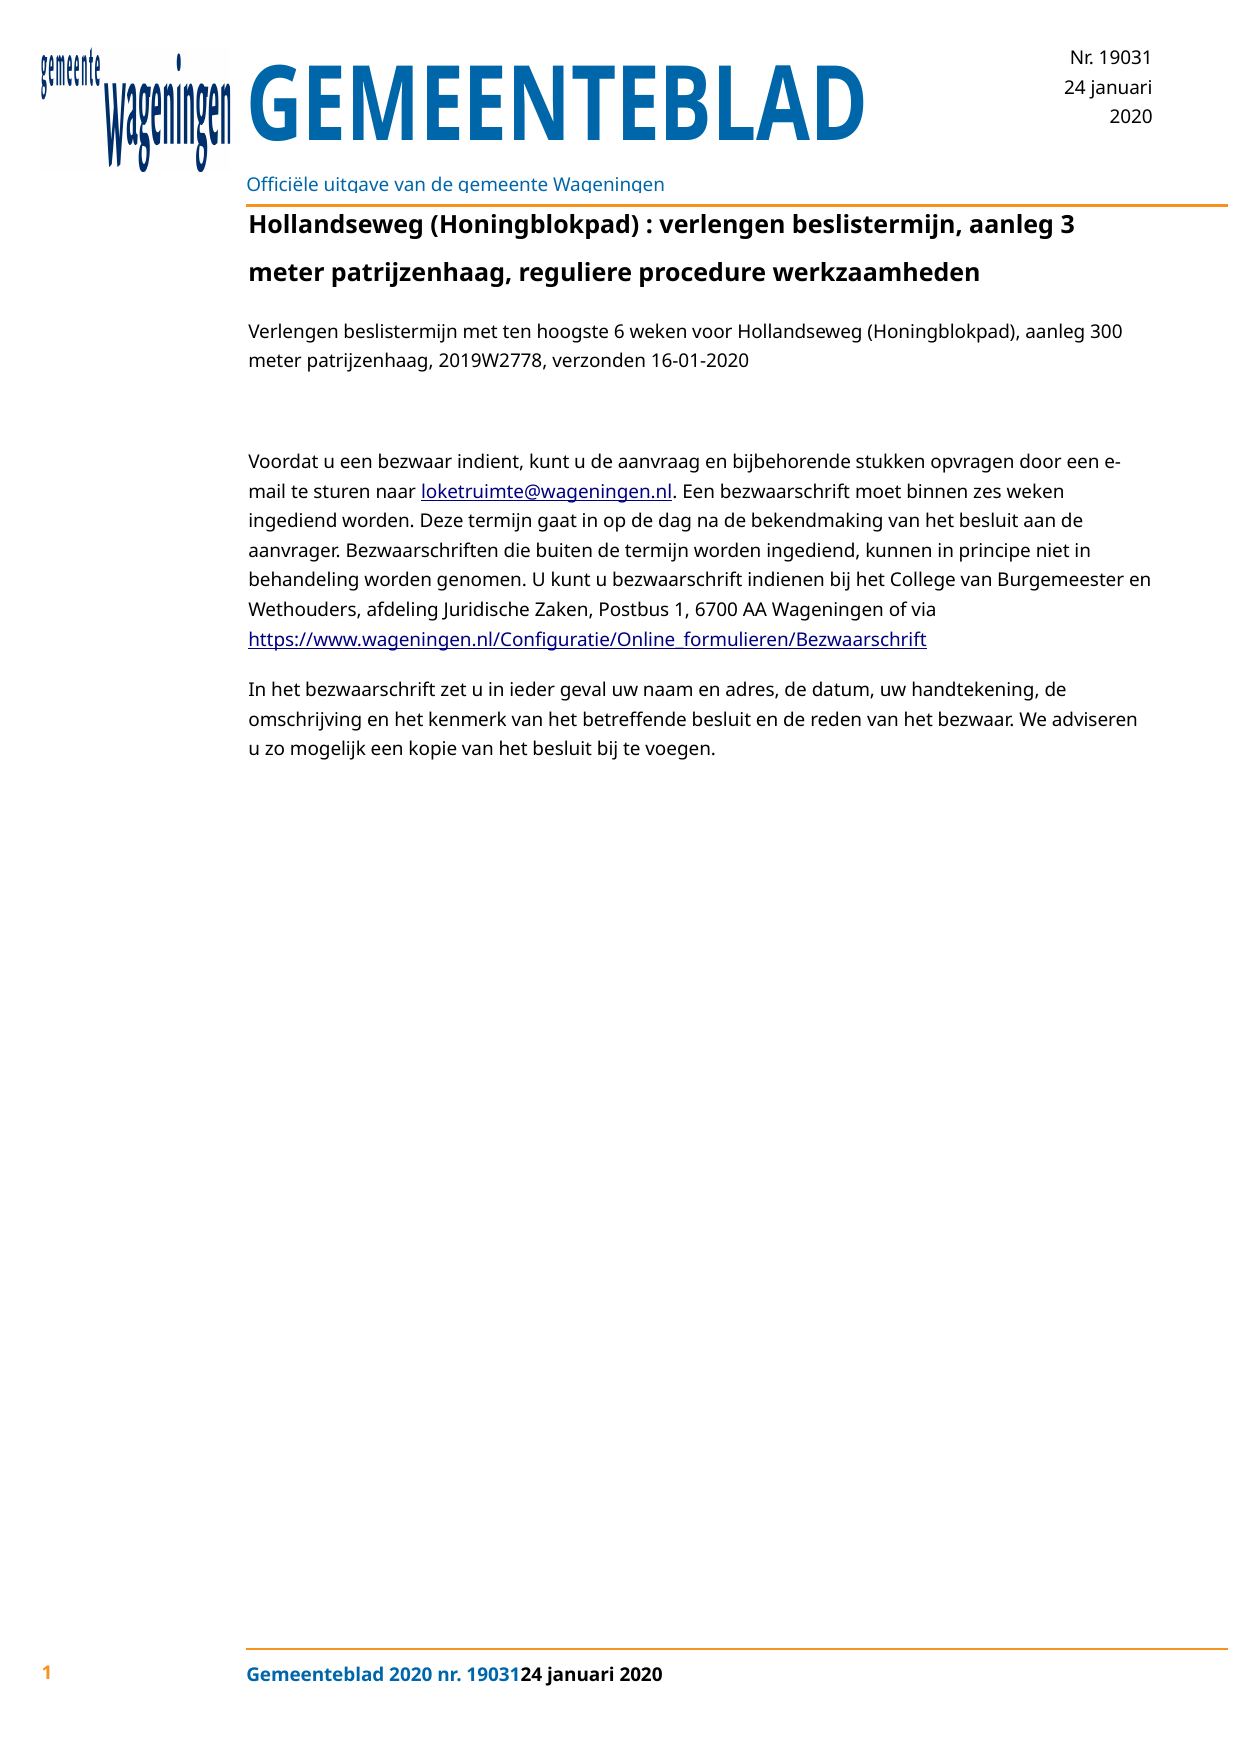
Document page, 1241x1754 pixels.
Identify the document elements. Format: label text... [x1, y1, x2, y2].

picture [41, 47, 231, 172]
text Voordat u een bezwaar indient, kunt u de aanvraag en bijbehorende stukken opvragen door een e-mail te sturen naar loketruimte@wageningen.nl. Een bezwaarschrift moet binnen zes weken ingediend worden. Deze termijn gaat in op de dag na de bekendmaking van het besluit aan de aanvrager. Bezwaarschriften die buiten de termijn worden ingediend, kunnen in principe niet in behandeling worden genomen. U kunt u bezwaarschrift indienen bij het College van Burgemeester en Wethouders, afdeling Juridische Zaken, Postbus 1, 6700 AA Wageningen of via https://www.wageningen.nl/Configuratie/Online_formulieren/Bezwaarschrift [248, 448, 1152, 652]
text Hollandseweg (Honingblokpad) : verlengen beslistermijn, aanleg 3 meter patrijzenhaag, reguliere procedure werkzaamheden [248, 207, 1152, 288]
text Verlengen beslistermijn met ten hoogste 6 weken voor Hollandseweg (Honingblokpad), aanleg 300 meter patrijzenhaag, 2019W2778, verzonden 16-01-2020 [248, 318, 1152, 373]
text In het bezwaarschrift zet u in ieder geval uw naam en adres, de datum, uw handtekening, de omschrijving en het kenmerk van het betreffende besluit en de reden van het bezwaar. We adviseren u zo mogelijk een kopie van het besluit bij te voegen. [248, 676, 1152, 761]
